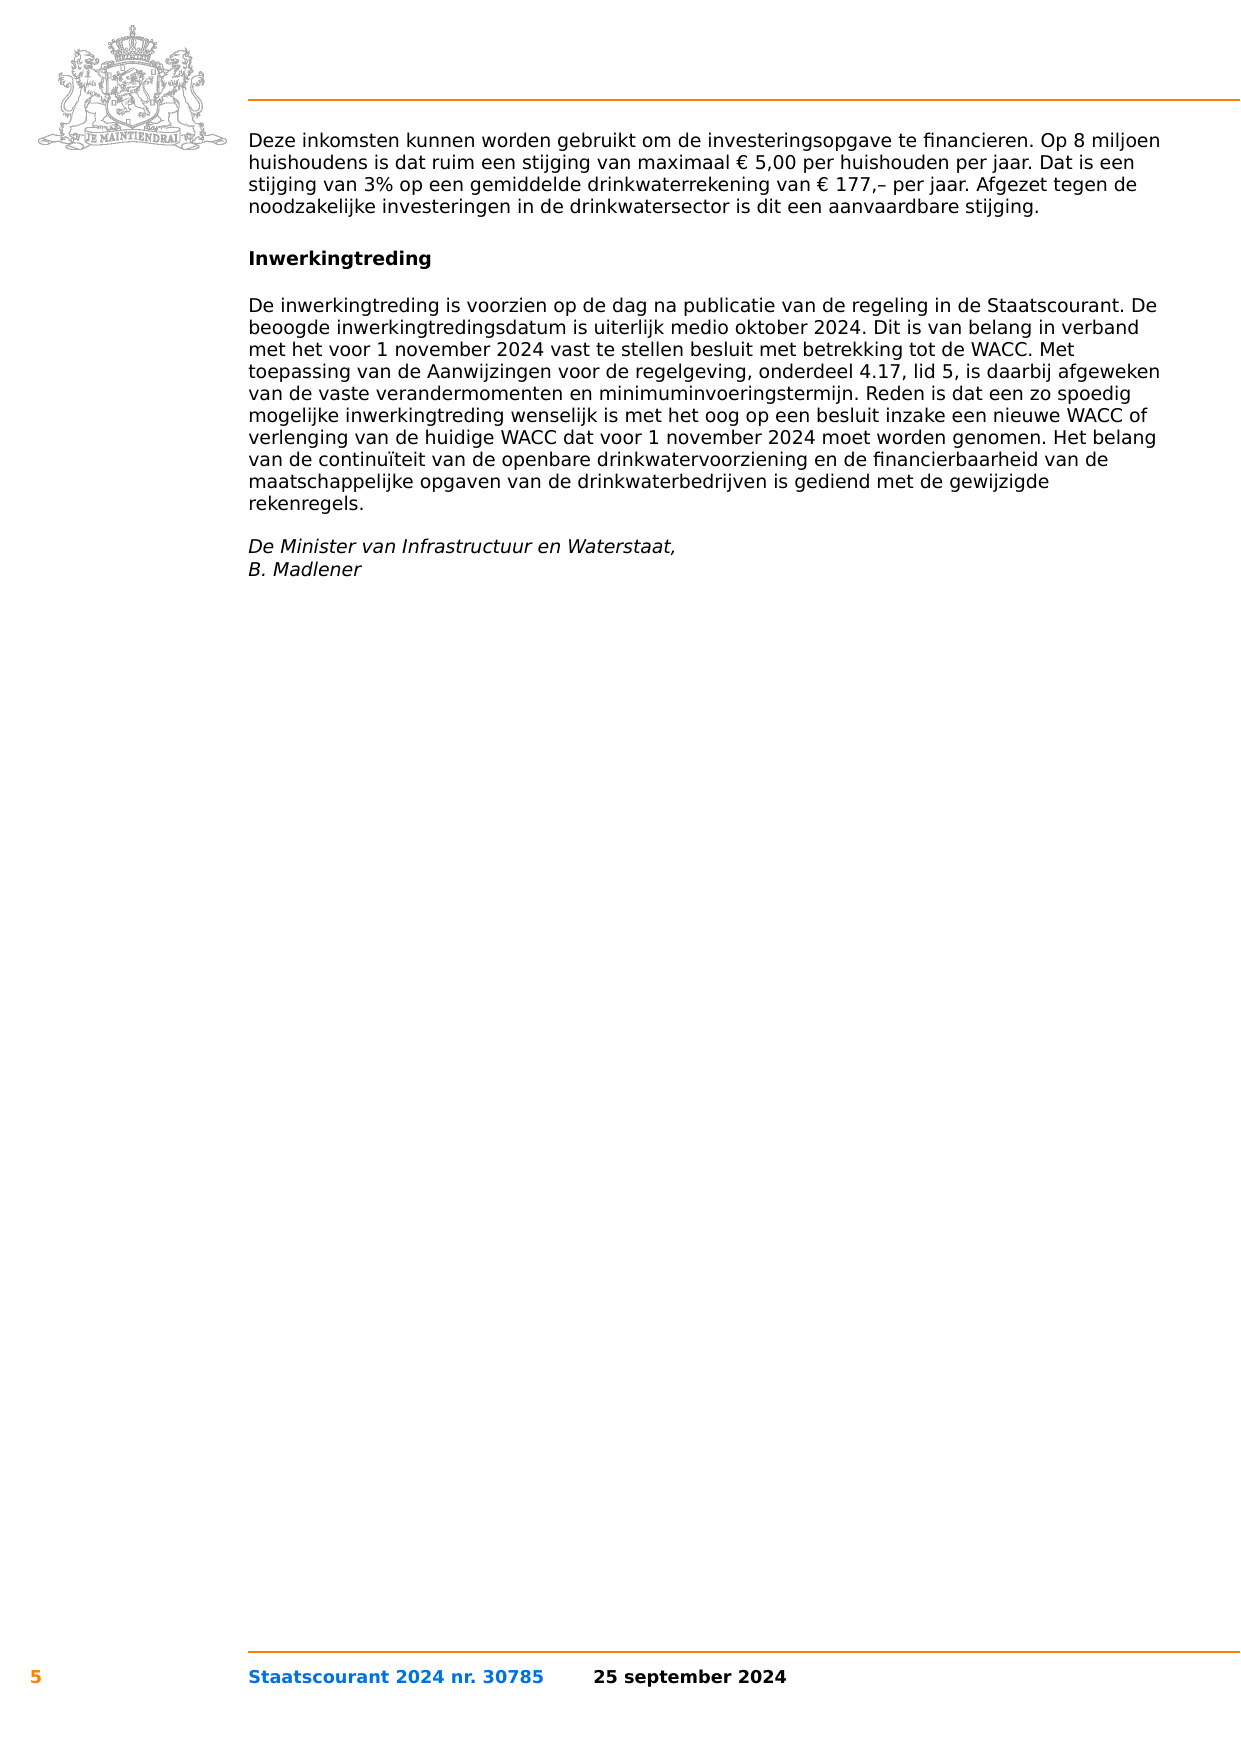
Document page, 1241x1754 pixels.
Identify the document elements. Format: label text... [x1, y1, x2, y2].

subtitle Inwerkingtreding [248, 248, 1163, 270]
picture [38, 25, 227, 150]
text De inwerkingtreding is voorzien op de dag na publicatie van de regeling in de Staatscourant. De beoogde inwerkingtredingsdatum is uiterlijk medio oktober 2024. Dit is van belang in verband met het voor 1 november 2024 vast te stellen besluit met betrekking tot de WACC. Met toepassing van de Aanwijzingen voor de regelgeving, onderdeel 4.17, lid 5, is daarbij afgeweken van de vaste verandermomenten en minimuminvoeringstermijn. Reden is dat een zo spoedig mogelijke inwerkingtreding wenselijk is met het oog op een besluit inzake een nieuwe WACC of verlenging van de huidige WACC dat voor 1 november 2024 moet worden genomen. Het belang van de continuïteit van de openbare drinkwatervoorziening en de financierbaarheid van de maatschappelijke opgaven van de drinkwaterbedrijven is gediend met de gewijzigde rekenregels. [248, 295, 1163, 514]
text Deze inkomsten kunnen worden gebruikt om de investeringsopgave te financieren. Op 8 miljoen huishoudens is dat ruim een stijging van maximaal € 5,00 per huishouden per jaar. Dat is een stijging van 3% op een gemiddelde drinkwaterrekening van € 177,– per jaar. Afgezet tegen de noodzakelijke investeringen in de drinkwatersector is dit een aanvaardbare stijging. [248, 130, 1163, 218]
text De Minister van Infrastructuur en Waterstaat, B. Madlener [248, 536, 1163, 580]
